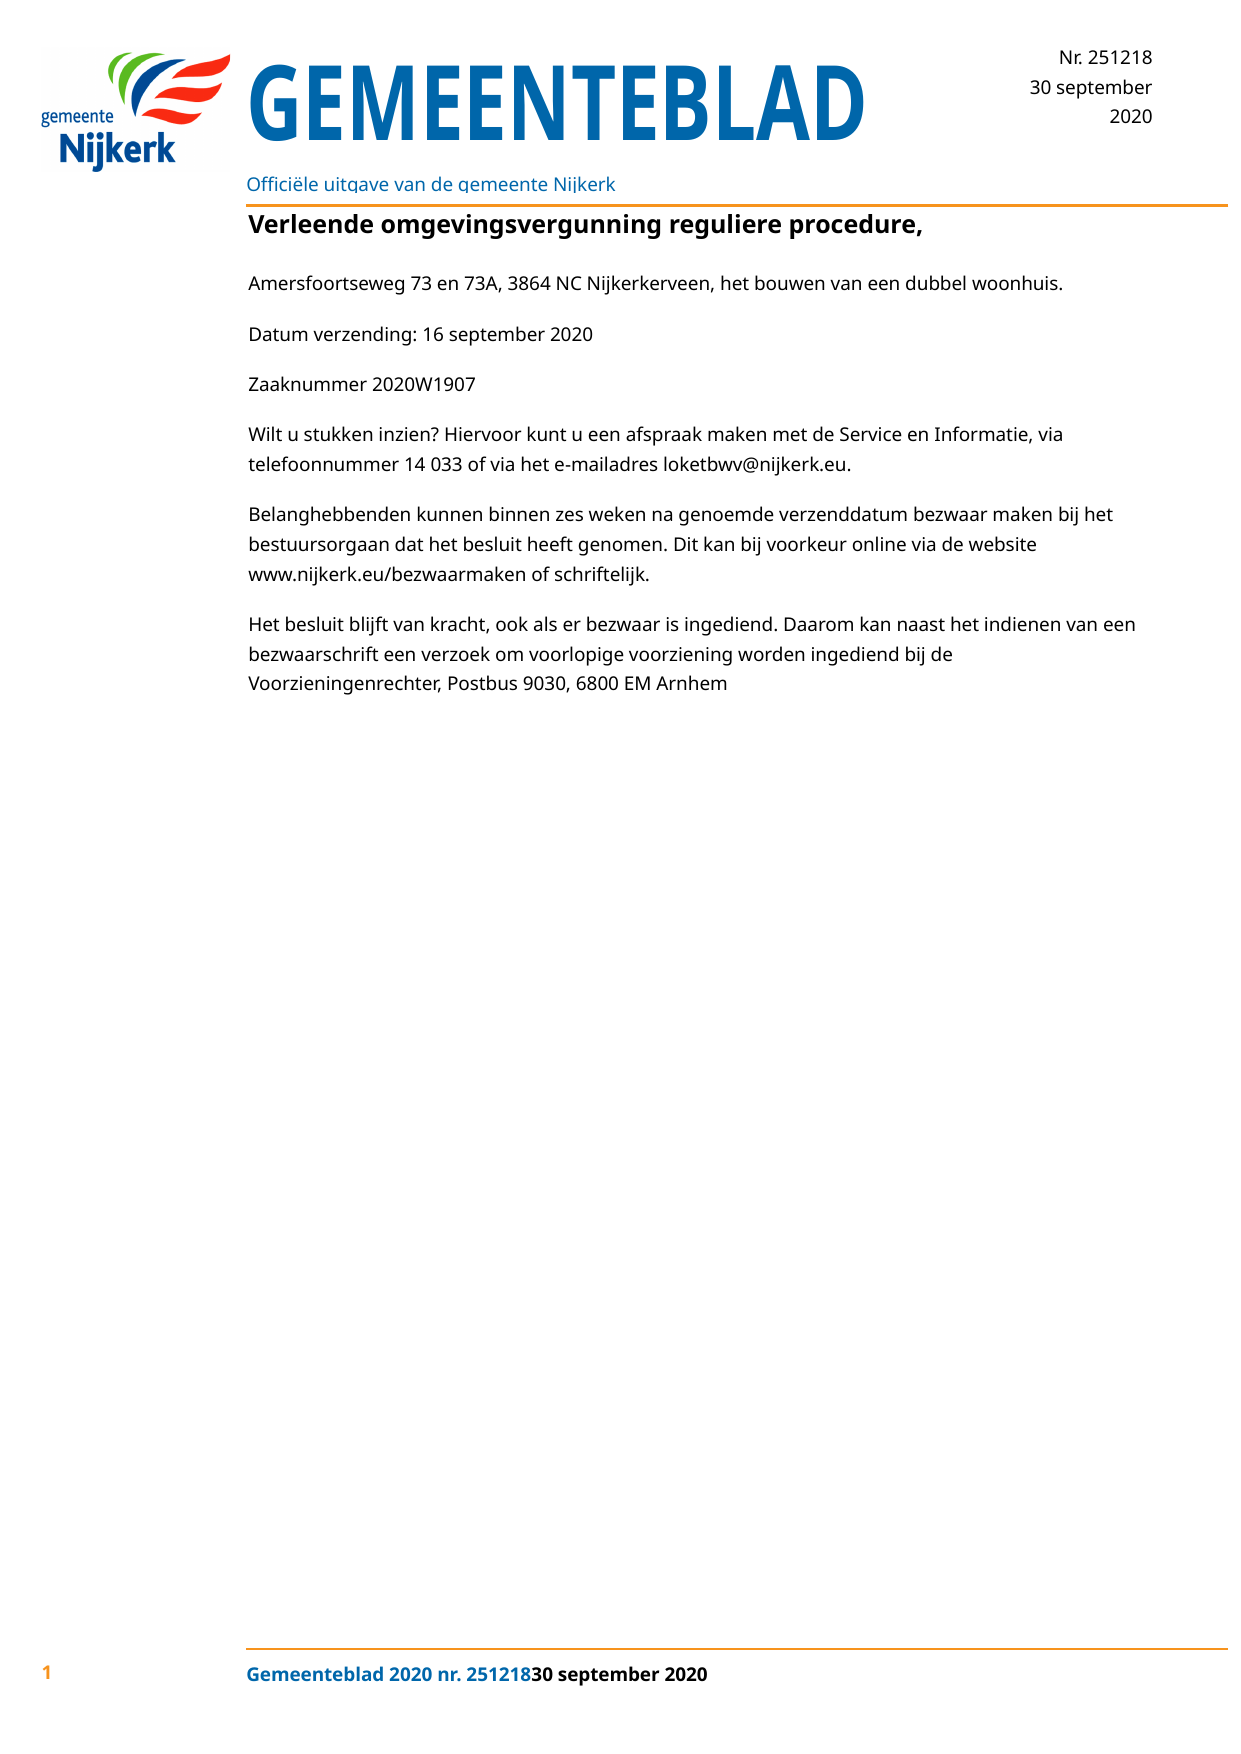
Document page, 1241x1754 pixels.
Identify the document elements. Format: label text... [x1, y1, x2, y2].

text Zaaknummer 2020W1907 [248, 371, 1152, 397]
picture [41, 47, 231, 172]
text Amersfoortseweg 73 en 73A, 3864 NC Nijkerkerveen, het bouwen van een dubbel woonhuis. [248, 270, 1152, 296]
text Belanghebbenden kunnen binnen zes weken na genoemde verzenddatum bezwaar maken bij het bestuursorgaan dat het besluit heeft genomen. Dit kan bij voorkeur online via de website www.nijkerk.eu/bezwaarmaken of schriftelijk. [248, 502, 1152, 586]
text Wilt u stukken inzien? Hiervoor kunt u een afspraak maken met de Service en Informatie, via telefoonnummer 14 033 of via het e-mailadres loketbwv@nijkerk.eu. [248, 422, 1152, 477]
text Datum verzending: 16 september 2020 [248, 321, 1152, 346]
text Verleende omgevingsvergunning reguliere procedure, [248, 207, 1152, 241]
text Het besluit blijft van kracht, ook als er bezwaar is ingediend. Daarom kan naast het indienen van een bezwaarschrift een verzoek om voorlopige voorziening worden ingediend bij de Voorzieningenrechter, Postbus 9030, 6800 EM Arnhem [248, 611, 1152, 696]
